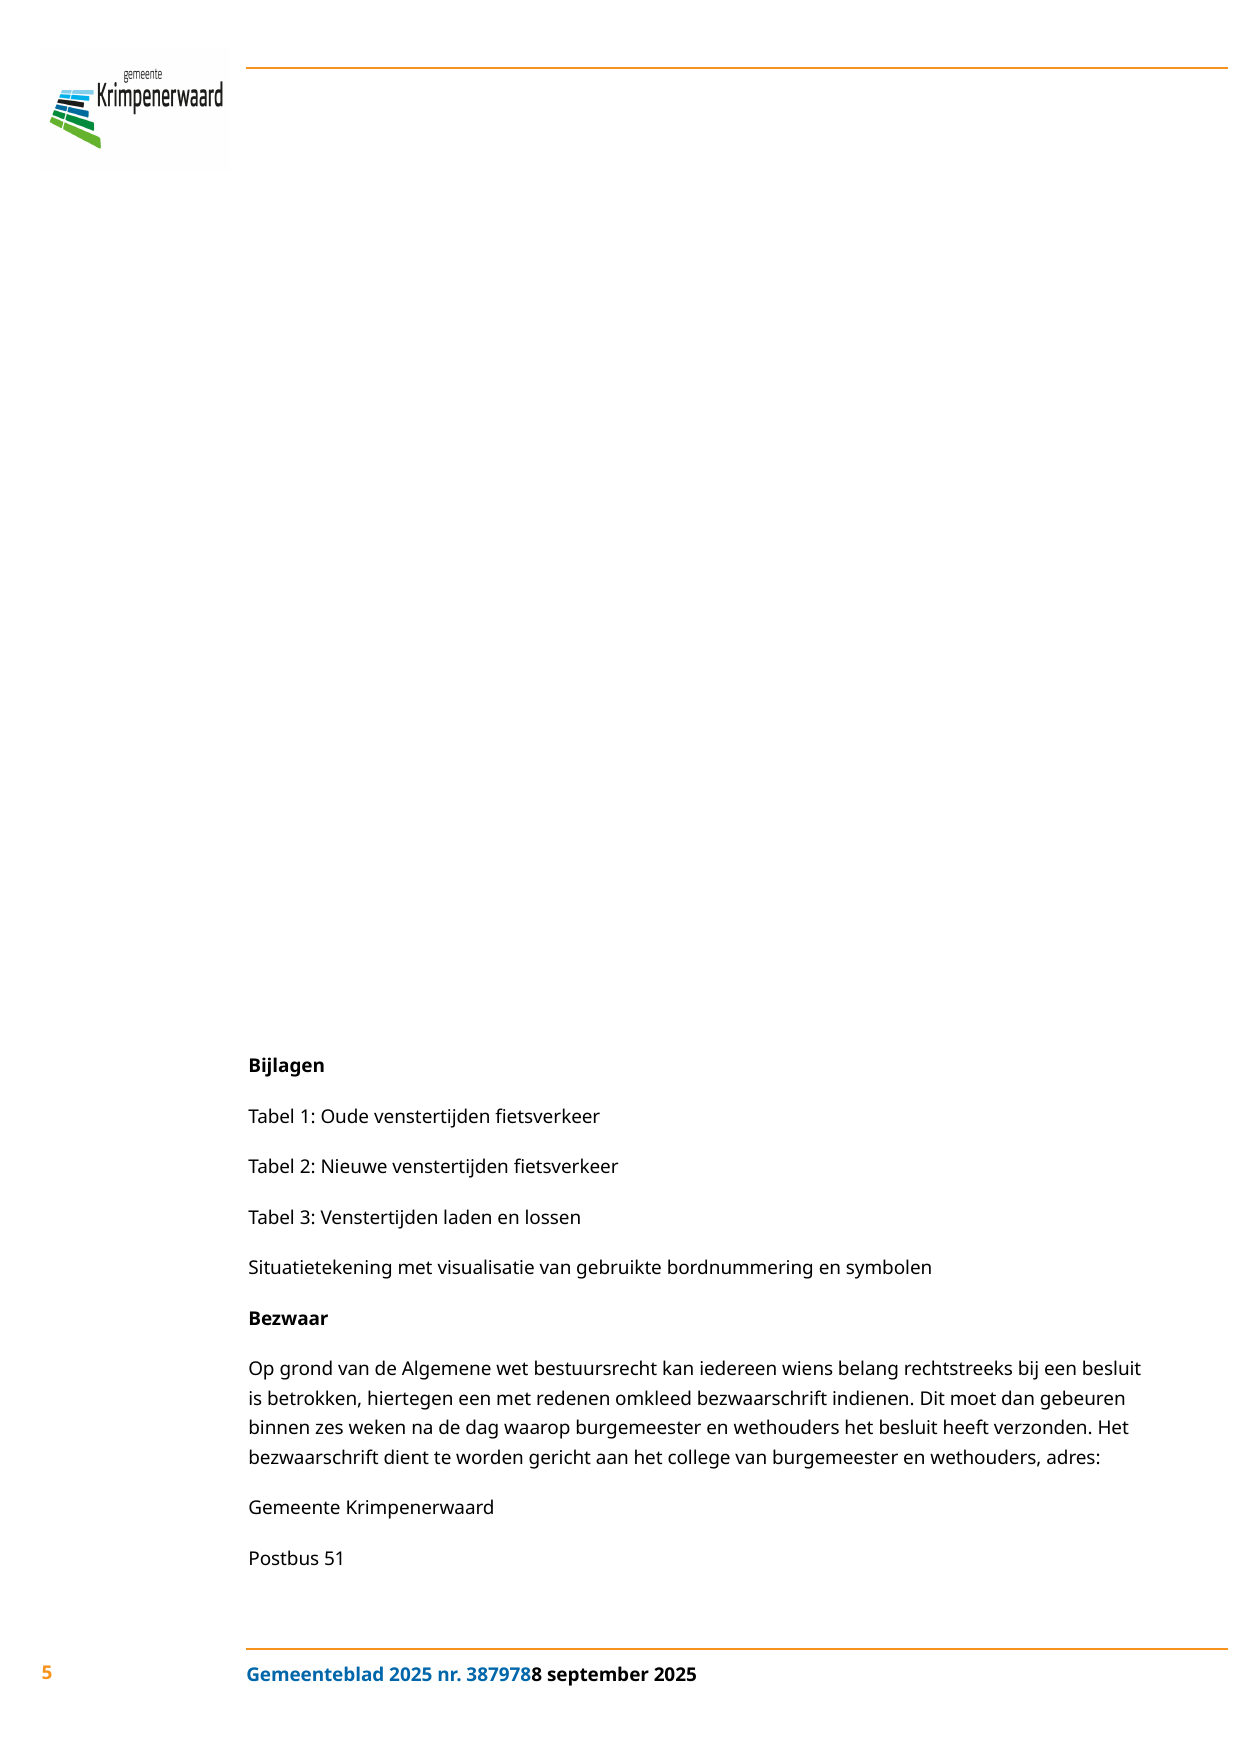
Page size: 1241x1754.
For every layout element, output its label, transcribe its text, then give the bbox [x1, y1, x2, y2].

text Tabel 2: Nieuwe venstertijden fietsverkeer [248, 1153, 1152, 1179]
text Bezwaar [248, 1305, 1152, 1331]
text Op grond van de Algemene wet bestuursrecht kan iedereen wiens belang rechtstreeks bij een besluit is betrokken, hiertegen een met redenen omkleed bezwaarschrift indienen. Dit moet dan gebeuren binnen zes weken na de dag waarop burgemeester en wethouders het besluit heeft verzonden. Het bezwaarschrift dient te worden gericht aan het college van burgemeester en wethouders, adres: [248, 1355, 1152, 1470]
text Tabel 1: Oude venstertijden fietsverkeer [248, 1103, 1152, 1129]
text Tabel 3: Venstertijden laden en lossen [248, 1204, 1152, 1230]
text Bijlagen [248, 1053, 1152, 1078]
picture [41, 47, 231, 172]
text Gemeente Krimpenerwaard [248, 1494, 1152, 1520]
text Postbus 51 [248, 1545, 1152, 1571]
text Situatietekening met visualisatie van gebruikte bordnummering en symbolen [248, 1254, 1152, 1280]
